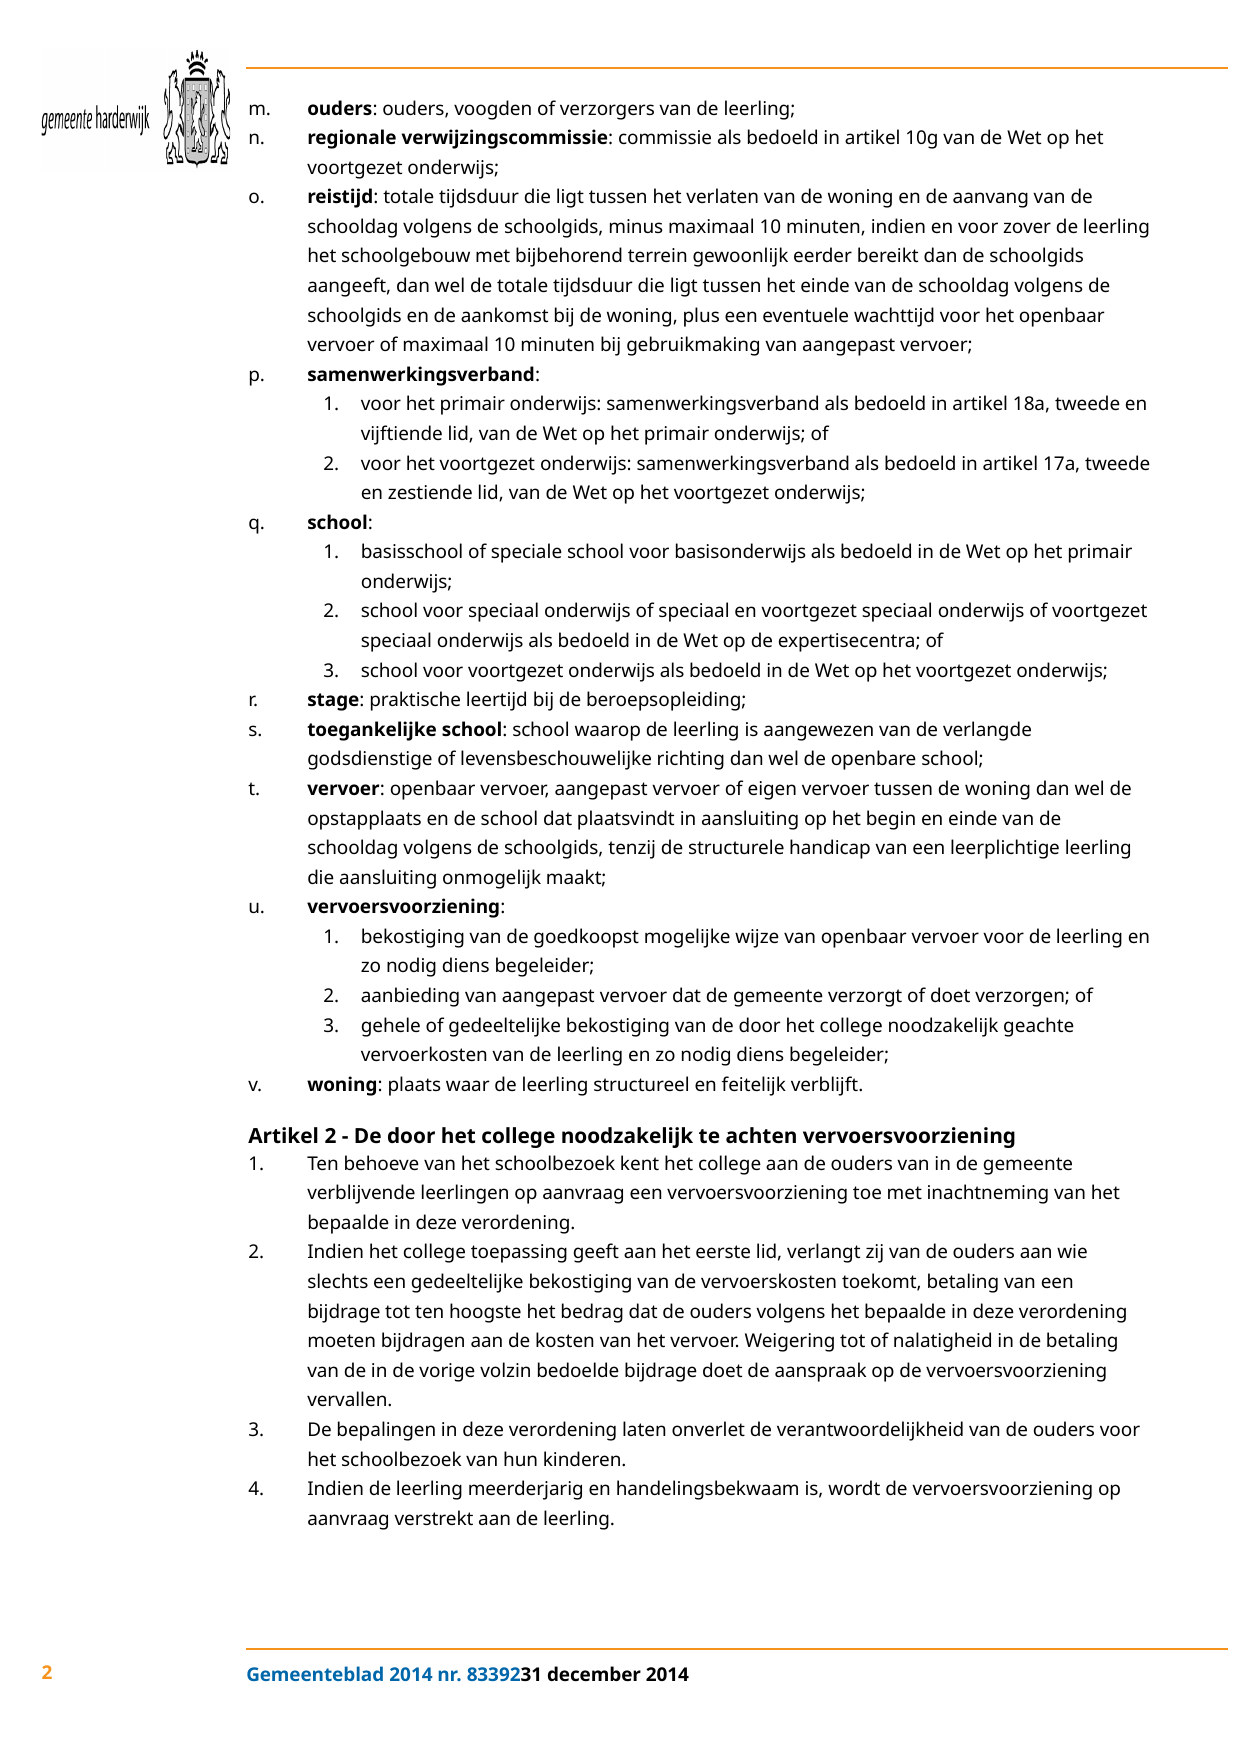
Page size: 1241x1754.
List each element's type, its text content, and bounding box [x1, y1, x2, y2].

list ouders: ouders, voogden of verzorgers van de leerling; [248, 95, 1152, 121]
list toegankelijke school: school waarop de leerling is aangewezen van de verlangde godsdienstige of levensbeschouwelijke richting dan wel de openbare school; [248, 716, 1152, 771]
list basisschool of speciale school voor basisonderwijs als bedoeld in de Wet op het primair onderwijs; [323, 538, 1152, 594]
list school: [248, 509, 1152, 535]
list stage: praktische leertijd bij de beroepsopleiding; [248, 686, 1152, 712]
list school voor voortgezet onderwijs als bedoeld in de Wet op het voortgezet onderwijs; [323, 657, 1152, 683]
list Ten behoeve van het schoolbezoek kent het college aan de ouders van in de gemeente verblijvende leerlingen op aanvraag een vervoersvoorziening toe met inachtneming van het bepaalde in deze verordening. [248, 1150, 1152, 1235]
list voor het voortgezet onderwijs: samenwerkingsverband als bedoeld in artikel 17a, tweede en zestiende lid, van de Wet op het voortgezet onderwijs; [323, 450, 1152, 505]
list vervoersvoorziening: [248, 893, 1152, 919]
list school voor speciaal onderwijs of speciaal en voortgezet speciaal onderwijs of voortgezet speciaal onderwijs als bedoeld in de Wet op de expertisecentra; of [323, 598, 1152, 653]
list gehele of gedeeltelijke bekostiging van de door het college noodzakelijk geachte vervoerkosten van de leerling en zo nodig diens begeleider; [323, 1012, 1152, 1067]
list Indien de leerling meerderjarig en handelingsbekwaam is, wordt de vervoersvoorziening op aanvraag verstrekt aan de leerling. [248, 1475, 1152, 1531]
list De bepalingen in deze verordening laten onverlet de verantwoordelijkheid van de ouders voor het schoolbezoek van hun kinderen. [248, 1416, 1152, 1471]
list regionale verwijzingscommissie: commissie als bedoeld in artikel 10g van de Wet op het voortgezet onderwijs; [248, 124, 1152, 180]
list woning: plaats waar de leerling structureel en feitelijk verblijft. [248, 1071, 1152, 1097]
list voor het primair onderwijs: samenwerkingsverband als bedoeld in artikel 18a, tweede en vijftiende lid, van de Wet op het primair onderwijs; of [323, 391, 1152, 446]
list aanbieding van aangepast vervoer dat de gemeente verzorgt of doet verzorgen; of [323, 982, 1152, 1008]
list samenwerkingsverband: [248, 361, 1152, 387]
list vervoer: openbaar vervoer, aangepast vervoer of eigen vervoer tussen de woning dan wel de opstapplaats en de school dat plaatsvindt in aansluiting op het begin en einde van de schooldag volgens de schoolgids, tenzij de structurele handicap van een leerplichtige leerling die aansluiting onmogelijk maakt; [248, 775, 1152, 890]
list reistijd: totale tijdsduur die ligt tussen het verlaten van de woning en de aanvang van de schooldag volgens de schoolgids, minus maximaal 10 minuten, indien en voor zover de leerling het schoolgebouw met bijbehorend terrein gewoonlijk eerder bereikt dan de schoolgids aangeeft, dan wel de totale tijdsduur die ligt tussen het einde van de schooldag volgens de schoolgids en de aankomst bij de woning, plus een eventuele wachttijd voor het openbaar vervoer of maximaal 10 minuten bij gebruikmaking van aangepast vervoer; [248, 183, 1152, 357]
list Indien het college toepassing geeft aan het eerste lid, verlangt zij van de ouders aan wie slechts een gedeeltelijke bekostiging van de vervoerskosten toekomt, betaling van een bijdrage tot ten hoogste het bedrag dat de ouders volgens het bepaalde in deze verordening moeten bijdragen aan de kosten van het vervoer. Weigering tot of nalatigheid in de betaling van de in de vorige volzin bedoelde bijdrage doet de aanspraak op de vervoersvoorziening vervallen. [248, 1239, 1152, 1412]
list bekostiging van de goedkoopst mogelijke wijze van openbaar vervoer voor de leerling en zo nodig diens begeleider; [323, 923, 1152, 978]
picture [41, 47, 231, 172]
text Artikel 2 - De door het college noodzakelijk te achten vervoersvoorziening [248, 1121, 1152, 1150]
